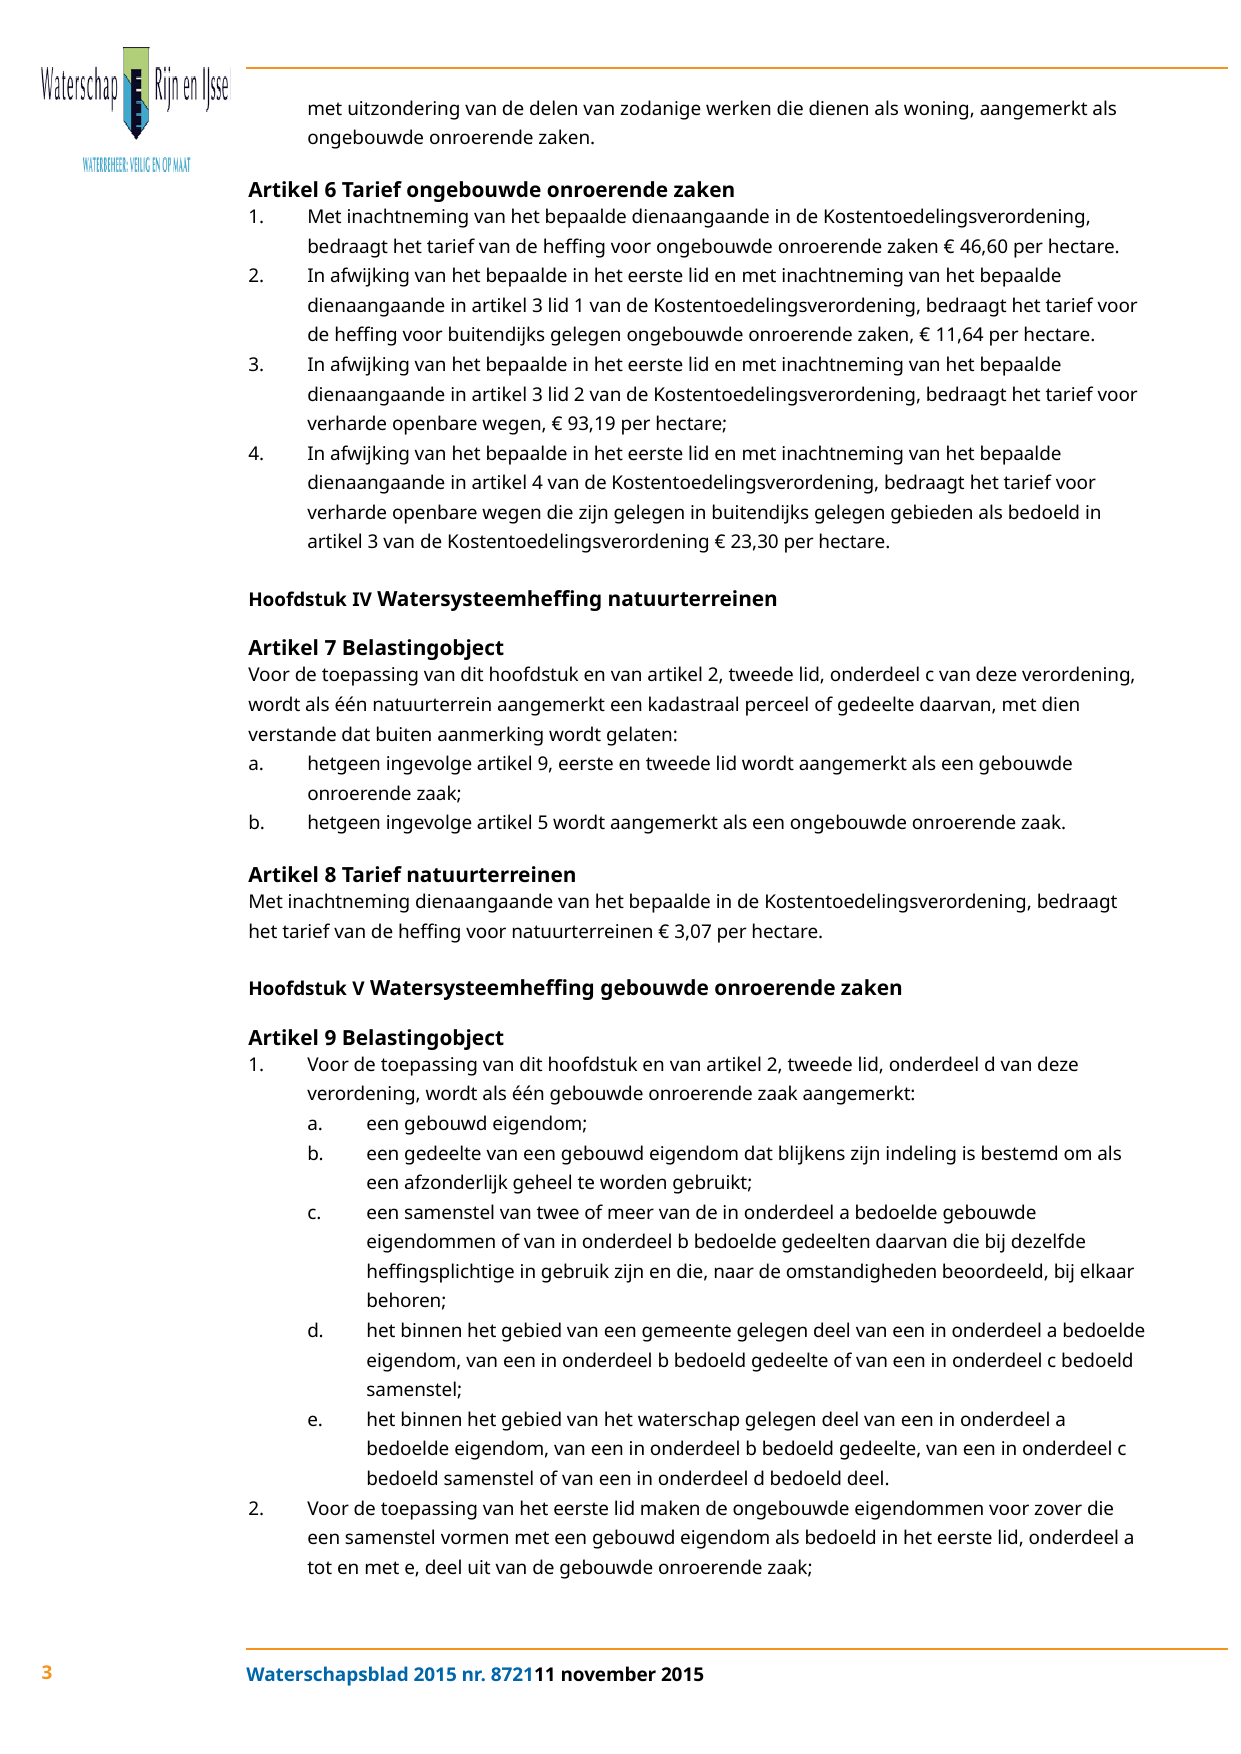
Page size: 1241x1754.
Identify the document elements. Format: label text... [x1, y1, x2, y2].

list een gedeelte van een gebouwd eigendom dat blijkens zijn indeling is bestemd om als een afzonderlijk geheel te worden gebruikt; [307, 1140, 1152, 1195]
list In afwijking van het bepaalde in het eerste lid en met inachtneming van het bepaalde dienaangaande in artikel 3 lid 2 van de Kostentoedelingsverordening, bedraagt het tarief voor verharde openbare wegen, € 93,19 per hectare; [248, 351, 1152, 436]
list Voor de toepassing van het eerste lid maken de ongebouwde eigendommen voor zover die een samenstel vormen met een gebouwd eigendom als bedoeld in het eerste lid, onderdeel a tot en met e, deel uit van de gebouwde onroerende zaak; [248, 1495, 1152, 1580]
text Artikel 6 Tarief ongebouwde onroerende zaken [248, 175, 1152, 203]
list Met inachtneming van het bepaalde dienaangaande in de Kostentoedelingsverordening, bedraagt het tarief van de heffing voor ongebouwde onroerende zaken € 46,60 per hectare. [248, 203, 1152, 258]
list In afwijking van het bepaalde in het eerste lid en met inachtneming van het bepaalde dienaangaande in artikel 3 lid 1 van de Kostentoedelingsverordening, bedraagt het tarief voor de heffing voor buitendijks gelegen ongebouwde onroerende zaken, € 11,64 per hectare. [248, 262, 1152, 347]
list hetgeen ingevolge artikel 5 wordt aangemerkt als een ongebouwde onroerende zaak. [248, 809, 1152, 835]
list In afwijking van het bepaalde in het eerste lid en met inachtneming van het bepaalde dienaangaande in artikel 4 van de Kostentoedelingsverordening, bedraagt het tarief voor verharde openbare wegen die zijn gelegen in buitendijks gelegen gebieden als bedoeld in artikel 3 van de Kostentoedelingsverordening € 23,30 per hectare. [248, 440, 1152, 554]
list het binnen het gebied van een gemeente gelegen deel van een in onderdeel a bedoelde eigendom, van een in onderdeel b bedoeld gedeelte of van een in onderdeel c bedoeld samenstel; [307, 1317, 1152, 1402]
text Artikel 9 Belastingobject [248, 1023, 1152, 1051]
text Artikel 7 Belastingobject [248, 633, 1152, 662]
text Met inachtneming dienaangaande van het bepaalde in de Kostentoedelingsverordening, bedraagt het tarief van de heffing voor natuurterreinen € 3,07 per hectare. [248, 888, 1152, 944]
list Voor de toepassing van dit hoofdstuk en van artikel 2, tweede lid, onderdeel d van deze verordening, wordt als één gebouwde onroerende zaak aangemerkt: [248, 1051, 1152, 1106]
text Artikel 8 Tarief natuurterreinen [248, 860, 1152, 888]
picture [41, 47, 231, 172]
list het binnen het gebied van het waterschap gelegen deel van een in onderdeel a bedoelde eigendom, van een in onderdeel b bedoeld gedeelte, van een in onderdeel c bedoeld samenstel of van een in onderdeel d bedoeld deel. [307, 1406, 1152, 1491]
list een samenstel van twee of meer van de in onderdeel a bedoelde gebouwde eigendommen of van in onderdeel b bedoelde gedeelten daarvan die bij dezelfde heffingsplichtige in gebruik zijn en die, naar de omstandigheden beoordeeld, bij elkaar behoren; [307, 1199, 1152, 1313]
list met uitzondering van de delen van zodanige werken die dienen als woning, aangemerkt als ongebouwde onroerende zaken. [248, 95, 1152, 150]
text Hoofdstuk V Watersysteemheffing gebouwde onroerende zaken [248, 973, 1152, 1002]
text Hoofdstuk IV Watersysteemheffing natuurterreinen [248, 584, 1152, 612]
text Voor de toepassing van dit hoofdstuk en van artikel 2, tweede lid, onderdeel c van deze verordening, wordt als één natuurterrein aangemerkt een kadastraal perceel of gedeelte daarvan, met dien verstande dat buiten aanmerking wordt gelaten: [248, 662, 1152, 747]
list hetgeen ingevolge artikel 9, eerste en tweede lid wordt aangemerkt als een gebouwde onroerende zaak; [248, 750, 1152, 806]
list een gebouwd eigendom; [307, 1110, 1152, 1136]
